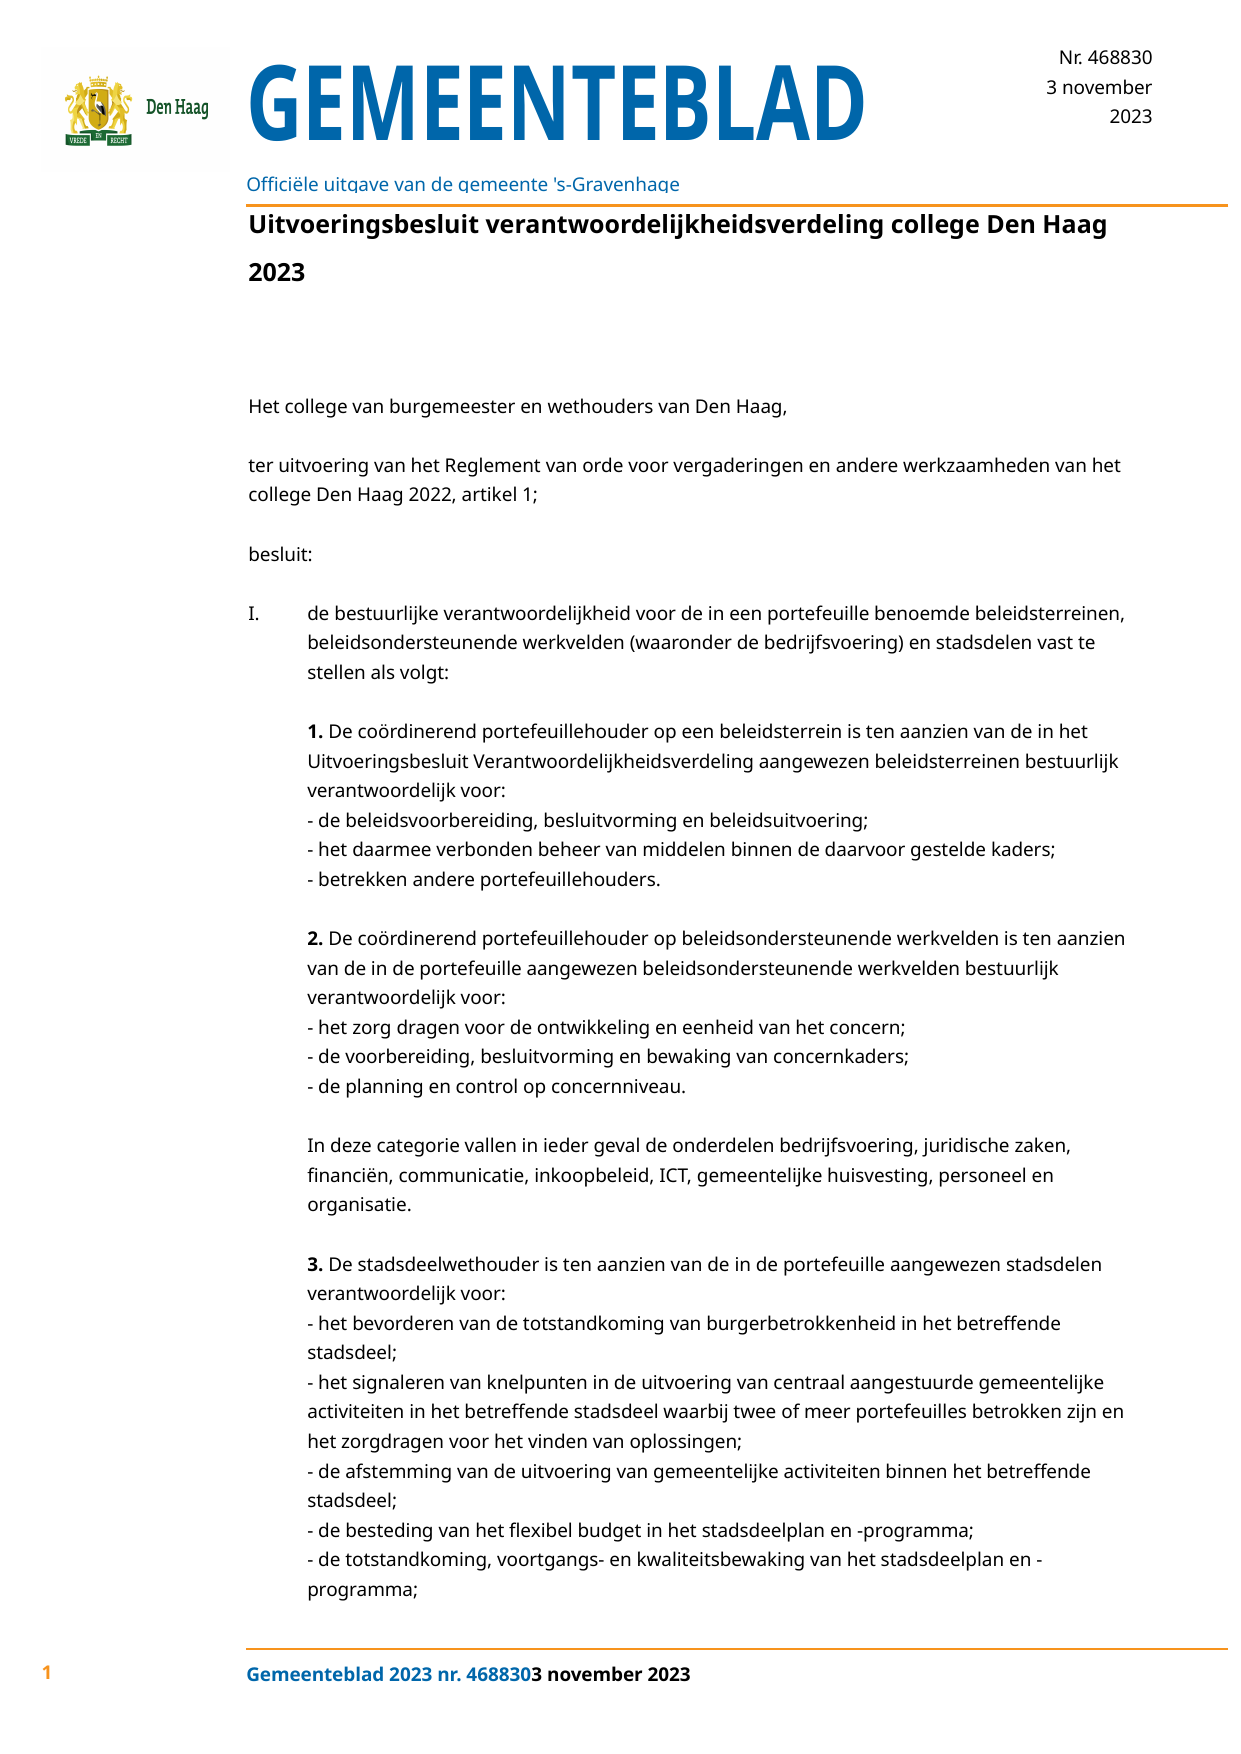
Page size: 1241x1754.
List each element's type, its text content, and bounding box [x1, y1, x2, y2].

text Uitvoeringsbesluit verantwoordelijkheidsverdeling college Den Haag 2023 [248, 207, 1152, 288]
list - de beleidsvoorbereiding, besluitvorming en beleidsuitvoering; [248, 807, 1152, 833]
list - betrekken andere portefeuillehouders. [248, 866, 1152, 892]
list - de voorbereiding, besluitvorming en bewaking van concernkaders; [248, 1044, 1152, 1069]
list In deze categorie vallen in ieder geval de onderdelen bedrijfsvoering, juridische zaken, financiën, communicatie, inkoopbeleid, ICT, gemeentelijke huisvesting, personeel en organisatie. [248, 1132, 1152, 1217]
text Het college van burgemeester en wethouders van Den Haag, [248, 393, 1152, 419]
list - de afstemming van de uitvoering van gemeentelijke activiteiten binnen het betreffende stadsdeel; [248, 1458, 1152, 1513]
list 3. De stadsdeelwethouder is ten aanzien van de in de portefeuille aangewezen stadsdelen verantwoordelijk voor: [248, 1251, 1152, 1306]
text besluit: [248, 541, 1152, 567]
list - de totstandkoming, voortgangs- en kwaliteitsbewaking van het stadsdeelplan en - programma; [248, 1547, 1152, 1602]
list de bestuurlijke verantwoordelijkheid voor de in een portefeuille benoemde beleidsterreinen, beleidsondersteunende werkvelden (waaronder de bedrijfsvoering) en stadsdelen vast te stellen als volgt: [248, 600, 1152, 685]
list - de besteding van het flexibel budget in het stadsdeelplan en -programma; [248, 1517, 1152, 1543]
list - het daarmee verbonden beheer van middelen binnen de daarvoor gestelde kaders; [248, 837, 1152, 862]
list - het signaleren van knelpunten in de uitvoering van centraal aangestuurde gemeentelijke activiteiten in het betreffende stadsdeel waarbij twee of meer portefeuilles betrokken zijn en het zorgdragen voor het vinden van oplossingen; [248, 1369, 1152, 1454]
list - het zorg dragen voor de ontwikkeling en eenheid van het concern; [248, 1014, 1152, 1040]
list 2. De coördinerend portefeuillehouder op beleidsondersteunende werkvelden is ten aanzien van de in de portefeuille aangewezen beleidsondersteunende werkvelden bestuurlijk verantwoordelijk voor: [248, 925, 1152, 1010]
text ter uitvoering van het Reglement van orde voor vergaderingen en andere werkzaamheden van het college Den Haag 2022, artikel 1; [248, 452, 1152, 507]
list 1. De coördinerend portefeuillehouder op een beleidsterrein is ten aanzien van de in het Uitvoeringsbesluit Verantwoordelijkheidsverdeling aangewezen beleidsterreinen bestuurlijk verantwoordelijk voor: [248, 718, 1152, 803]
list - de planning en control op concernniveau. [248, 1073, 1152, 1099]
list - het bevorderen van de totstandkoming van burgerbetrokkenheid in het betreffende stadsdeel; [248, 1310, 1152, 1365]
picture [41, 47, 231, 172]
